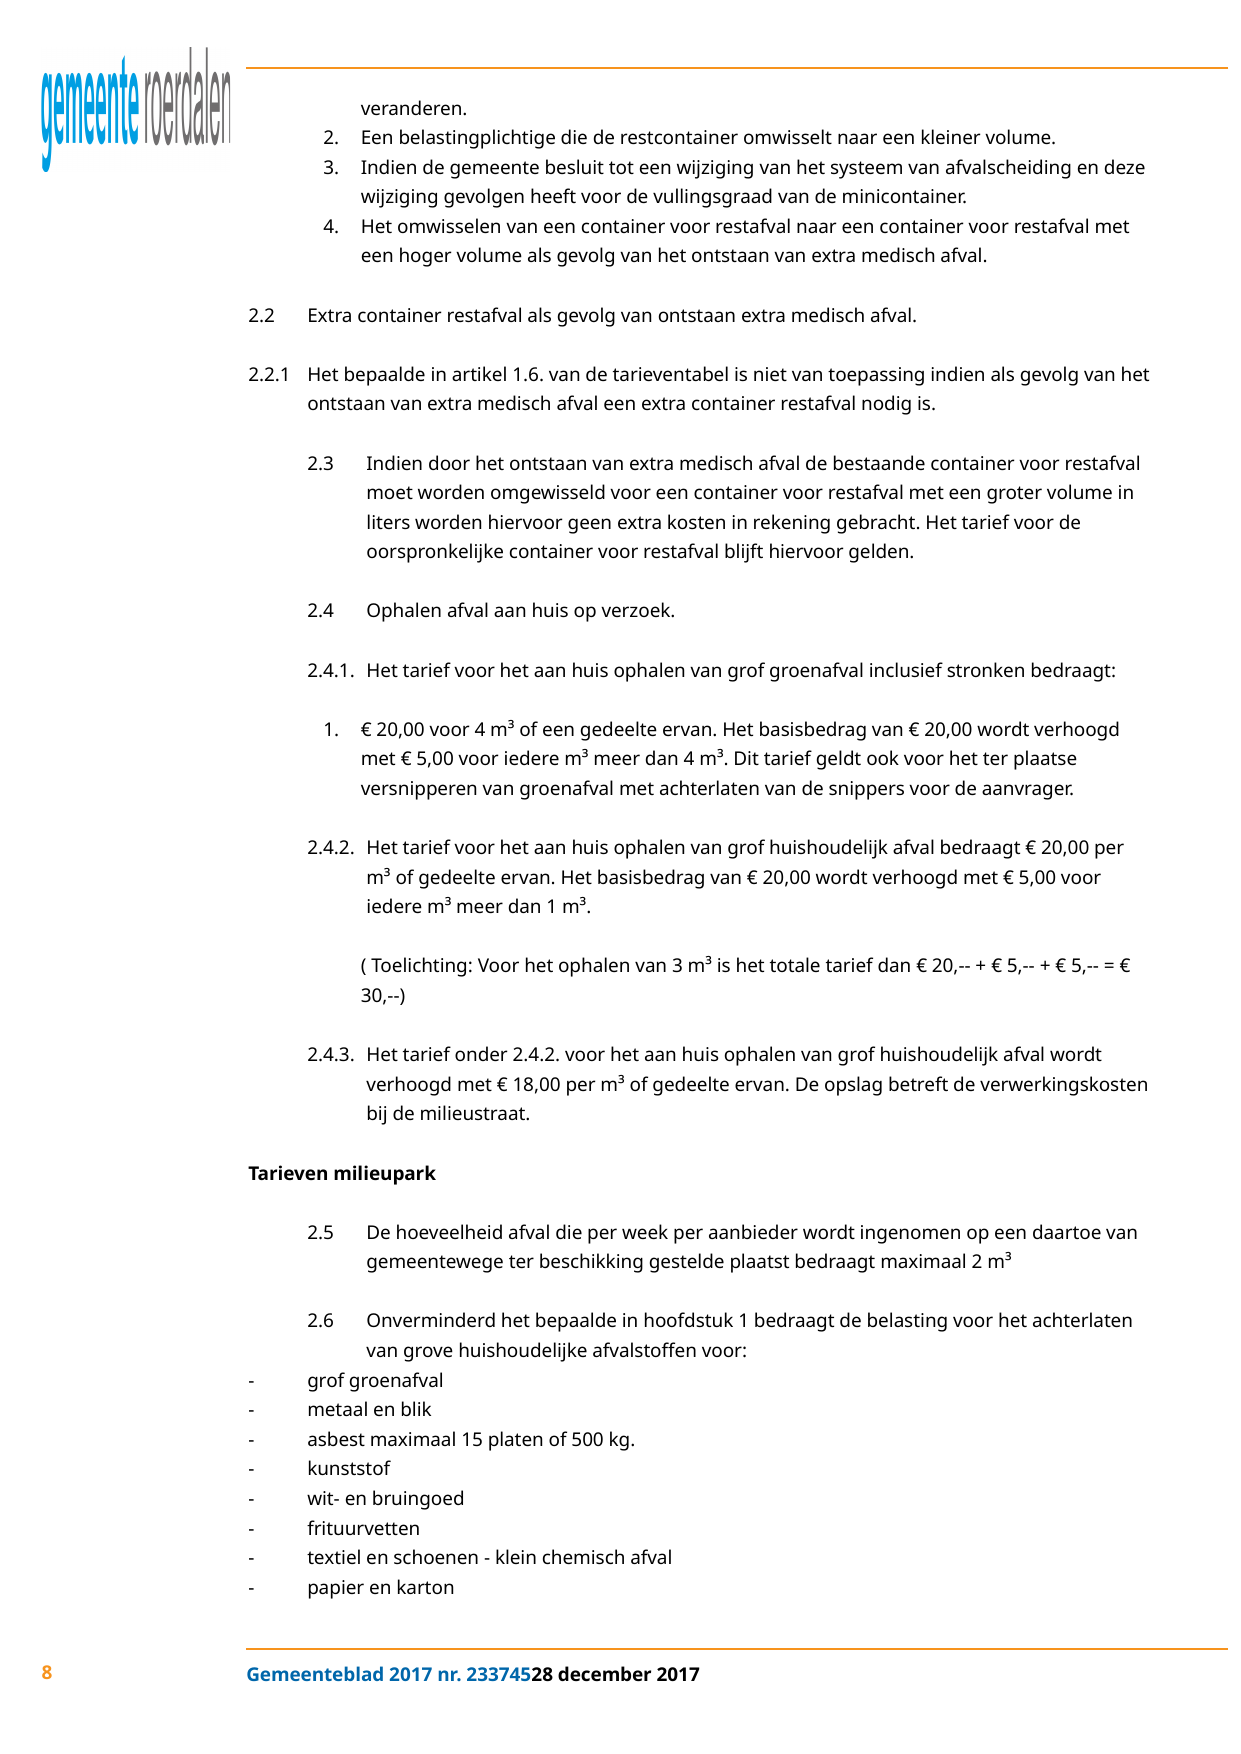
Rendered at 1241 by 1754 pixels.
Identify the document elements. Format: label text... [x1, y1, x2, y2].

list papier en karton [248, 1574, 1152, 1600]
list frituurvetten [248, 1515, 1152, 1541]
list Het bepaalde in artikel 1.6. van de tarieventabel is niet van toepassing indien als gevolg van het ontstaan van extra medisch afval een extra container restafval nodig is. [248, 361, 1152, 416]
list Onverminderd het bepaalde in hoofdstuk 1 bedraagt de belasting voor het achterlaten van grove huishoudelijke afvalstoffen voor: [307, 1308, 1152, 1363]
list asbest maximaal 15 platen of 500 kg. [248, 1426, 1152, 1452]
list wit- en bruingoed [248, 1485, 1152, 1511]
list De hoeveelheid afval die per week per aanbieder wordt ingenomen op een daartoe van gemeentewege ter beschikking gestelde plaatst bedraagt maximaal 2 m³ [307, 1219, 1152, 1274]
list veranderen. [323, 95, 1152, 121]
list € 20,00 voor 4 m³ of een gedeelte ervan. Het basisbedrag van € 20,00 wordt verhoogd met € 5,00 voor iedere m³ meer dan 4 m³. Dit tarief geldt ook voor het ter plaatse versnipperen van groenafval met achterlaten van de snippers voor de aanvrager. [323, 716, 1152, 801]
list Het omwisselen van een container voor restafval naar een container voor restafval met een hoger volume als gevolg van het ontstaan van extra medisch afval. [323, 213, 1152, 268]
list metaal en blik [248, 1396, 1152, 1422]
list Het tarief voor het aan huis ophalen van grof groenafval inclusief stronken bedraagt: [307, 657, 1152, 683]
list textiel en schoenen - klein chemisch afval [248, 1544, 1152, 1570]
list Ophalen afval aan huis op verzoek. [307, 598, 1152, 623]
list ( Toelichting: Voor het ophalen van 3 m³ is het totale tarief dan € 20,-- + € 5,-- + € 5,-- = € 30,--) [323, 953, 1152, 1008]
list Extra container restafval als gevolg van ontstaan extra medisch afval. [248, 302, 1152, 328]
list Indien door het ontstaan van extra medisch afval de bestaande container voor restafval moet worden omgewisseld voor een container voor restafval met een groter volume in liters worden hiervoor geen extra kosten in rekening gebracht. Het tarief voor de oorspronkelijke container voor restafval blijft hiervoor gelden. [307, 450, 1152, 564]
list grof groenafval [248, 1367, 1152, 1393]
list kunststof [248, 1456, 1152, 1481]
picture [41, 47, 231, 172]
list Indien de gemeente besluit tot een wijziging van het systeem van afvalscheiding en deze wijziging gevolgen heeft voor de vullingsgraad van de minicontainer. [323, 154, 1152, 209]
text Tarieven milieupark [248, 1160, 1152, 1186]
list Het tarief onder 2.4.2. voor het aan huis ophalen van grof huishoudelijk afval wordt verhoogd met € 18,00 per m³ of gedeelte ervan. De opslag betreft de verwerkingskosten bij de milieustraat. [307, 1041, 1152, 1126]
list Het tarief voor het aan huis ophalen van grof huishoudelijk afval bedraagt € 20,00 per m³ of gedeelte ervan. Het basisbedrag van € 20,00 wordt verhoogd met € 5,00 voor iedere m³ meer dan 1 m³. [307, 834, 1152, 919]
list Een belastingplichtige die de restcontainer omwisselt naar een kleiner volume. [323, 124, 1152, 150]
picture [41, 134, 48, 172]
